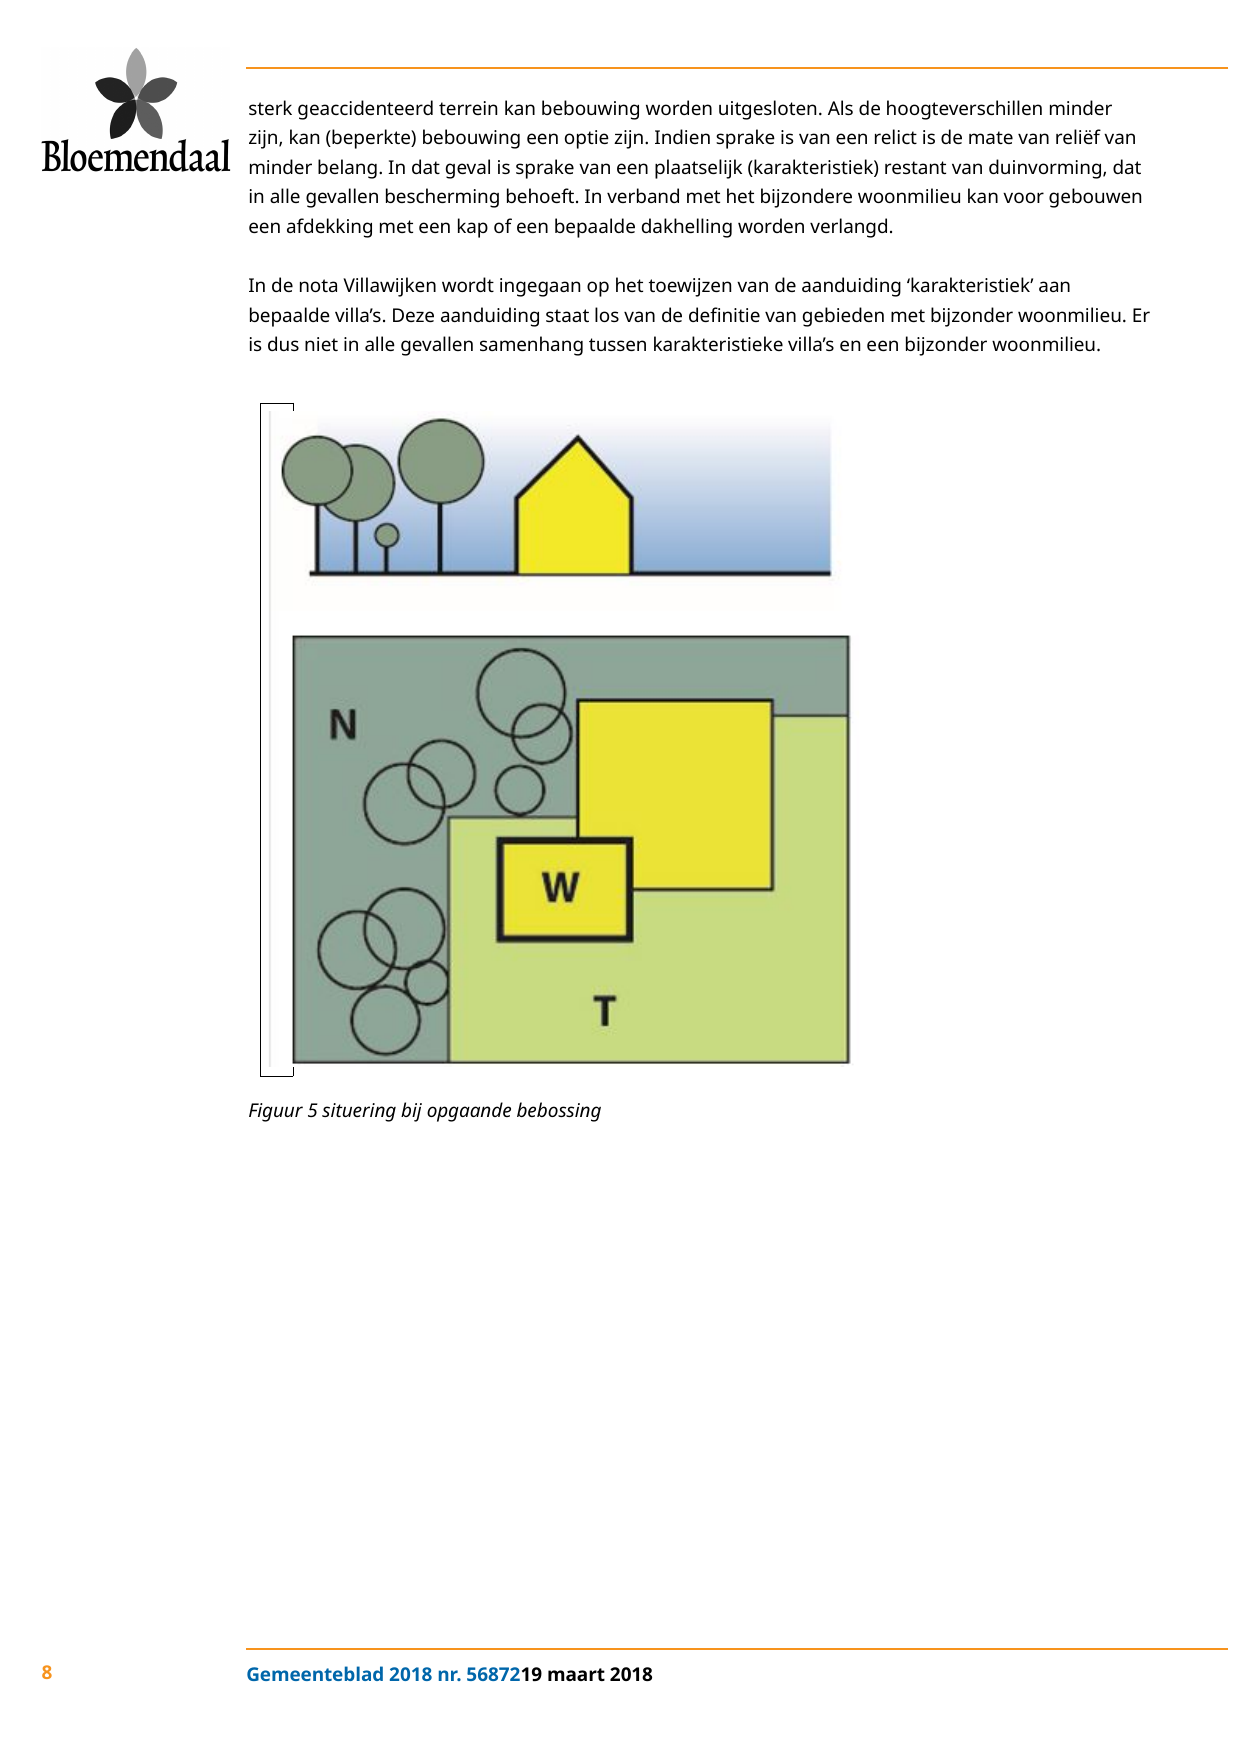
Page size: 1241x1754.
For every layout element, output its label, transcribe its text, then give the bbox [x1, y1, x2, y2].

picture [268, 411, 860, 1067]
text sterk geaccidenteerd terrein kan bebouwing worden uitgesloten. Als de hoogteverschillen minder zijn, kan (beperkte) bebouwing een optie zijn. Indien sprake is van een relict is de mate van reliëf van minder belang. In dat geval is sprake van een plaatselijk (karakteristiek) restant van duinvorming, dat in alle gevallen bescherming behoeft. In verband met het bijzondere woonmilieu kan voor gebouwen een afdekking met een kap of een bepaalde dakhelling worden verlangd. [248, 95, 1152, 239]
text Figuur 5 situering bij opgaande bebossing [248, 1097, 1152, 1123]
picture [41, 47, 231, 172]
text In de nota Villawijken wordt ingegaan op het toewijzen van de aanduiding ‘karakteristiek’ aan bepaalde villa’s. Deze aanduiding staat los van de definitie van gebieden met bijzonder woonmilieu. Er is dus niet in alle gevallen samenhang tussen karakteristieke villa’s en een bijzonder woonmilieu. [248, 272, 1152, 357]
